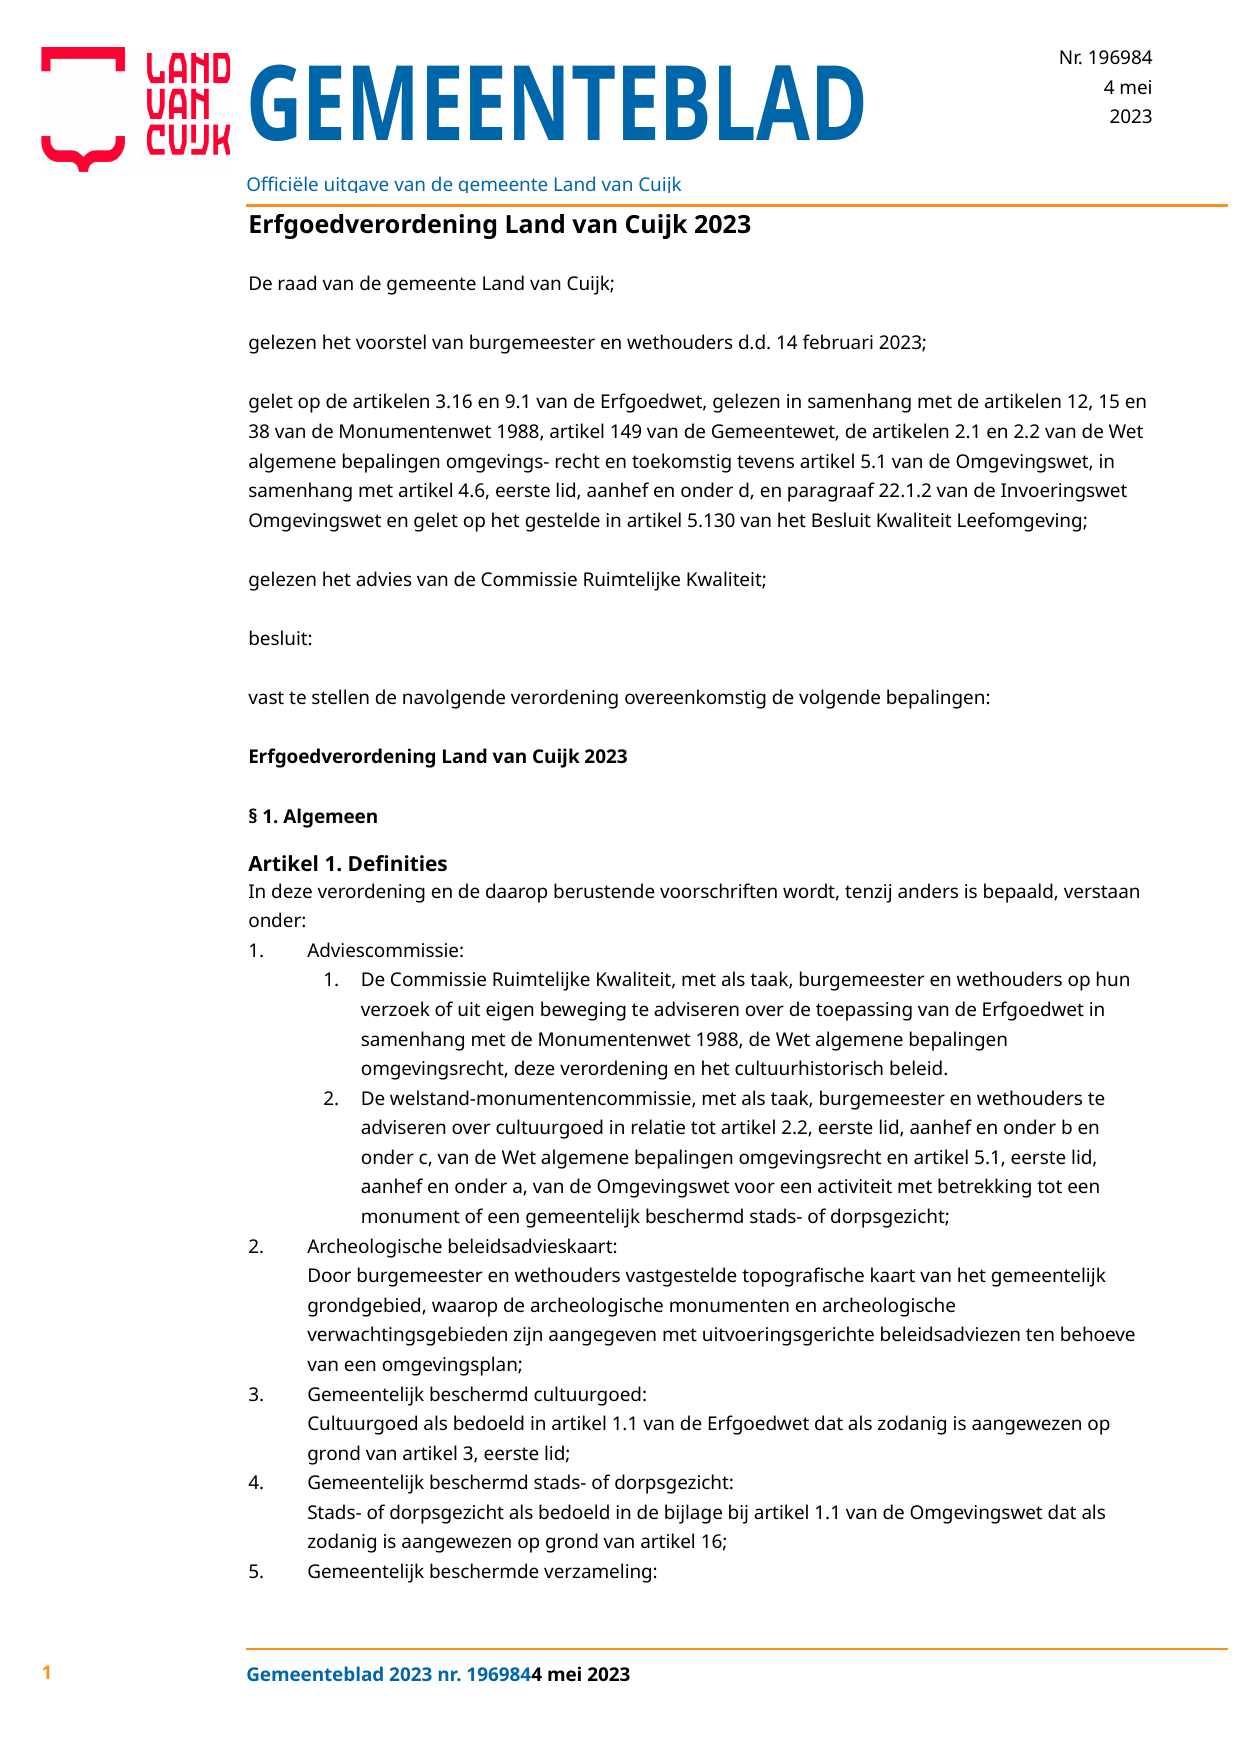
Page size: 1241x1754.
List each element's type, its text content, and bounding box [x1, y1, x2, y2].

list Door burgemeester en wethouders vastgestelde topografische kaart van het gemeentelijk grondgebied, waarop de archeologische monumenten en archeologische verwachtingsgebieden zijn aangegeven met uitvoeringsgerichte beleidsadviezen ten behoeve van een omgevingsplan; [248, 1262, 1152, 1377]
text gelezen het voorstel van burgemeester en wethouders d.d. 14 februari 2023; [248, 329, 1152, 355]
text Artikel 1. Definities [248, 849, 1152, 878]
list Adviescommissie: [248, 937, 1152, 963]
list Stads- of dorpsgezicht als bedoeld in de bijlage bij artikel 1.1 van de Omgevingswet dat als zodanig is aangewezen op grond van artikel 16; [248, 1499, 1152, 1554]
list Gemeentelijk beschermde verzameling: [248, 1558, 1152, 1584]
list Archeologische beleidsadvieskaart: [248, 1233, 1152, 1258]
text gelezen het advies van de Commissie Ruimtelijke Kwaliteit; [248, 566, 1152, 592]
text vast te stellen de navolgende verordening overeenkomstig de volgende bepalingen: [248, 684, 1152, 710]
list Gemeentelijk beschermd stads- of dorpsgezicht: [248, 1469, 1152, 1495]
text besluit: [248, 625, 1152, 651]
list Gemeentelijk beschermd cultuurgoed: [248, 1381, 1152, 1406]
text § 1. Algemeen [248, 803, 1152, 828]
list De welstand-monumentencommissie, met als taak, burgemeester en wethouders te adviseren over cultuurgoed in relatie tot artikel 2.2, eerste lid, aanhef en onder b en onder c, van de Wet algemene bepalingen omgevingsrecht en artikel 5.1, eerste lid, aanhef en onder a, van de Omgevingswet voor een activiteit met betrekking tot een monument of een gemeentelijk beschermd stads- of dorpsgezicht; [323, 1085, 1152, 1229]
list Cultuurgoed als bedoeld in artikel 1.1 van de Erfgoedwet dat als zodanig is aangewezen op grond van artikel 3, eerste lid; [248, 1410, 1152, 1466]
text Erfgoedverordening Land van Cuijk 2023 [248, 207, 1152, 241]
picture [41, 47, 231, 172]
text Erfgoedverordening Land van Cuijk 2023 [248, 744, 1152, 769]
text In deze verordening en de daarop berustende voorschriften wordt, tenzij anders is bepaald, verstaan onder: [248, 878, 1152, 933]
text De raad van de gemeente Land van Cuijk; [248, 270, 1152, 296]
list De Commissie Ruimtelijke Kwaliteit, met als taak, burgemeester en wethouders op hun verzoek of uit eigen beweging te adviseren over de toepassing van de Erfgoedwet in samenhang met de Monumentenwet 1988, de Wet algemene bepalingen omgevingsrecht, deze verordening en het cultuurhistorisch beleid. [323, 967, 1152, 1081]
text gelet op de artikelen 3.16 en 9.1 van de Erfgoedwet, gelezen in samenhang met de artikelen 12, 15 en 38 van de Monumentenwet 1988, artikel 149 van de Gemeentewet, de artikelen 2.1 en 2.2 van de Wet algemene bepalingen omgevings- recht en toekomstig tevens artikel 5.1 van de Omgevingswet, in samenhang met artikel 4.6, eerste lid, aanhef en onder d, en paragraaf 22.1.2 van de Invoeringswet Omgevingswet en gelet op het gestelde in artikel 5.130 van het Besluit Kwaliteit Leefomgeving; [248, 389, 1152, 533]
